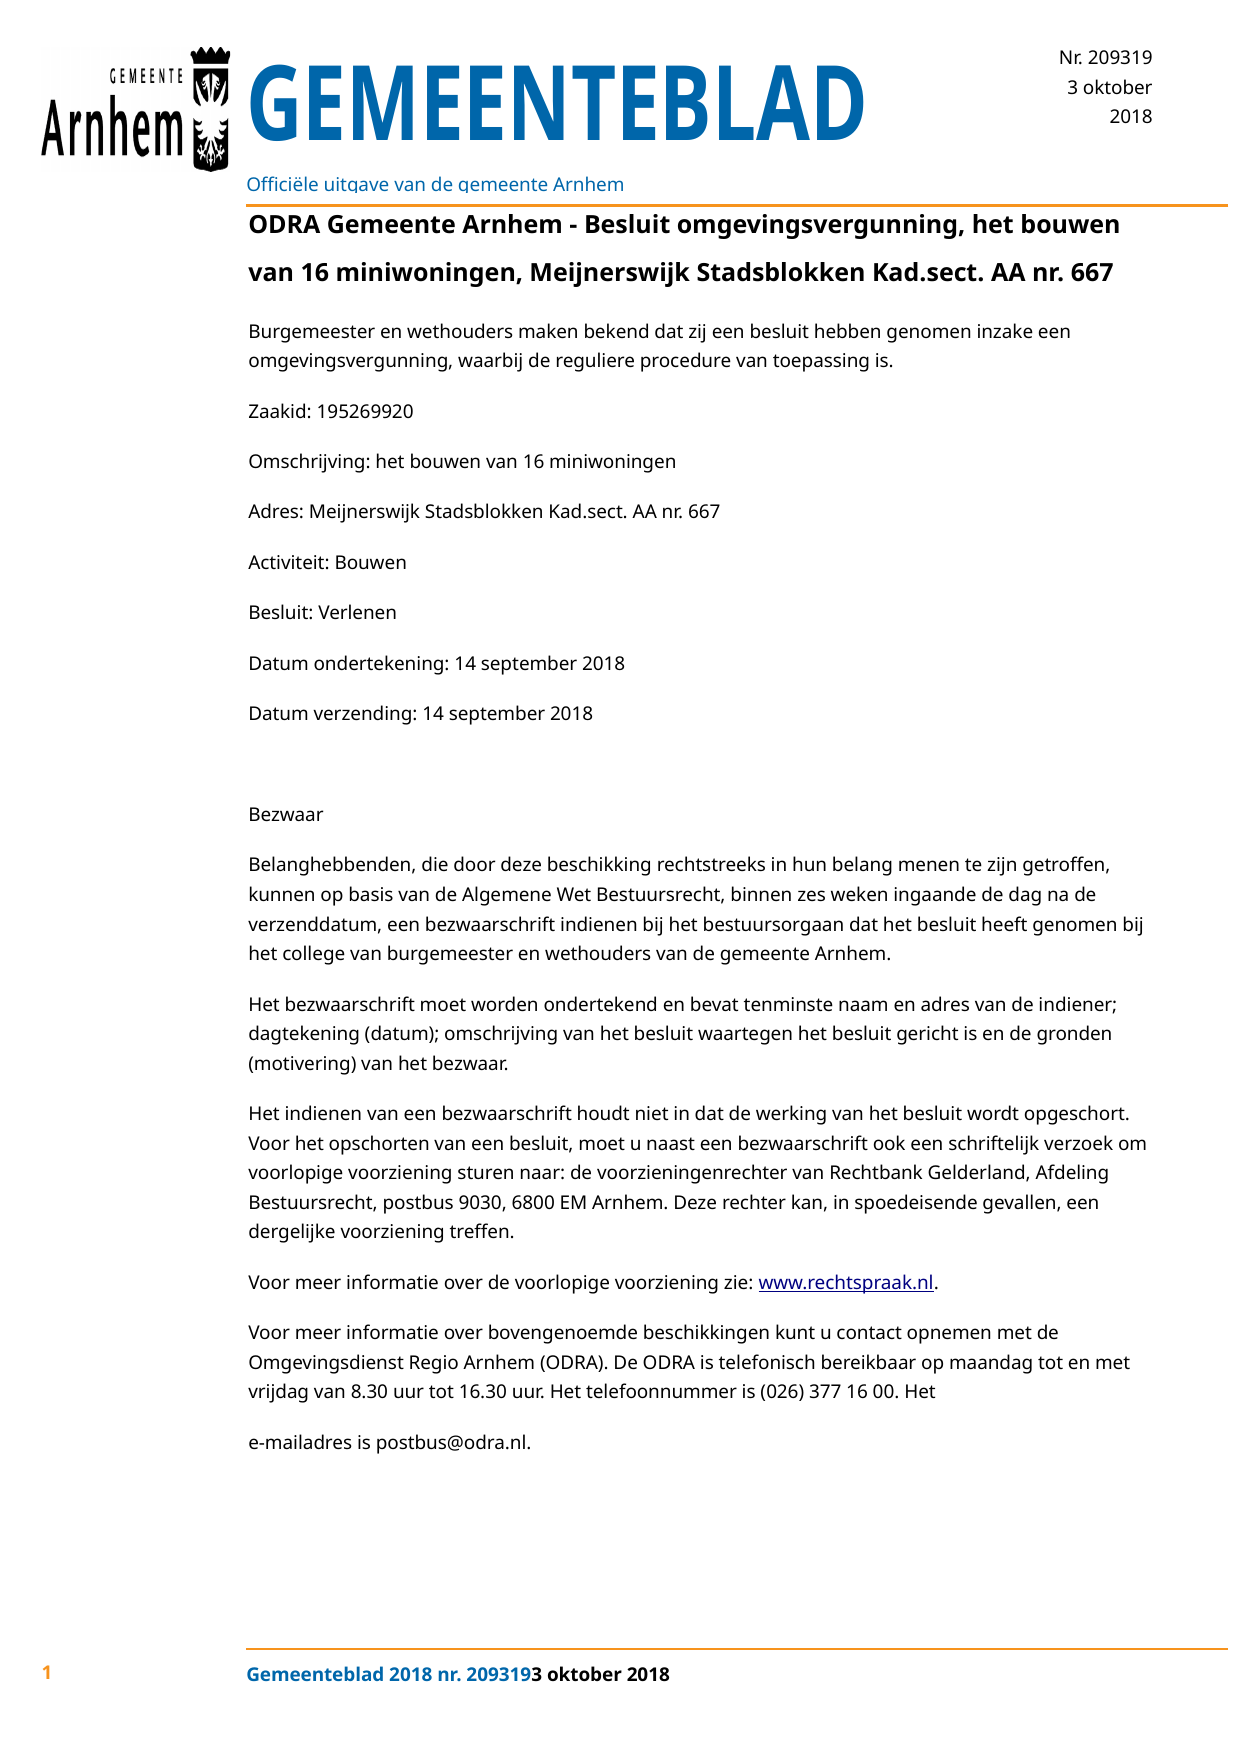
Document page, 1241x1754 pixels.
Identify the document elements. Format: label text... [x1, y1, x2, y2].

text Datum verzending: 14 september 2018 [248, 700, 1152, 726]
text Belanghebbenden, die door deze beschikking rechtstreeks in hun belang menen te zijn getroffen, kunnen op basis van de Algemene Wet Bestuursrecht, binnen zes weken ingaande de dag na de verzenddatum, een bezwaarschrift indienen bij het bestuursorgaan dat het besluit heeft genomen bij het college van burgemeester en wethouders van de gemeente Arnhem. [248, 852, 1152, 966]
text Bezwaar [248, 801, 1152, 827]
text Voor meer informatie over de voorlopige voorziening zie: www.rechtspraak.nl. [248, 1269, 1152, 1295]
text Zaakid: 195269920 [248, 398, 1152, 424]
picture [41, 47, 231, 172]
text Omschrijving: het bouwen van 16 miniwoningen [248, 448, 1152, 474]
text Voor meer informatie over bovengenoemde beschikkingen kunt u contact opnemen met de Omgevingsdienst Regio Arnhem (ODRA). De ODRA is telefonisch bereikbaar op maandag tot en met vrijdag van 8.30 uur tot 16.30 uur. Het telefoonnummer is (026) 377 16 00. Het [248, 1319, 1152, 1404]
text Datum ondertekening: 14 september 2018 [248, 650, 1152, 676]
text Het bezwaarschrift moet worden ondertekend en bevat tenminste naam en adres van de indiener; dagtekening (datum); omschrijving van het besluit waartegen het besluit gericht is en de gronden (motivering) van het bezwaar. [248, 991, 1152, 1076]
text e-mailadres is postbus@odra.nl. [248, 1429, 1152, 1455]
text Adres: Meijnerswijk Stadsblokken Kad.sect. AA nr. 667 [248, 499, 1152, 524]
text Besluit: Verlenen [248, 599, 1152, 625]
text Activiteit: Bouwen [248, 549, 1152, 575]
text ODRA Gemeente Arnhem - Besluit omgevingsvergunning, het bouwen van 16 miniwoningen, Meijnerswijk Stadsblokken Kad.sect. AA nr. 667 [248, 207, 1152, 288]
text Het indienen van een bezwaarschrift houdt niet in dat de werking van het besluit wordt opgeschort. Voor het opschorten van een besluit, moet u naast een bezwaarschrift ook een schriftelijk verzoek om voorlopige voorziening sturen naar: de voorzieningenrechter van Rechtbank Gelderland, Afdeling Bestuursrecht, postbus 9030, 6800 EM Arnhem. Deze rechter kan, in spoedeisende gevallen, een dergelijke voorziening treffen. [248, 1100, 1152, 1244]
text Burgemeester en wethouders maken bekend dat zij een besluit hebben genomen inzake een omgevingsvergunning, waarbij de reguliere procedure van toepassing is. [248, 318, 1152, 373]
